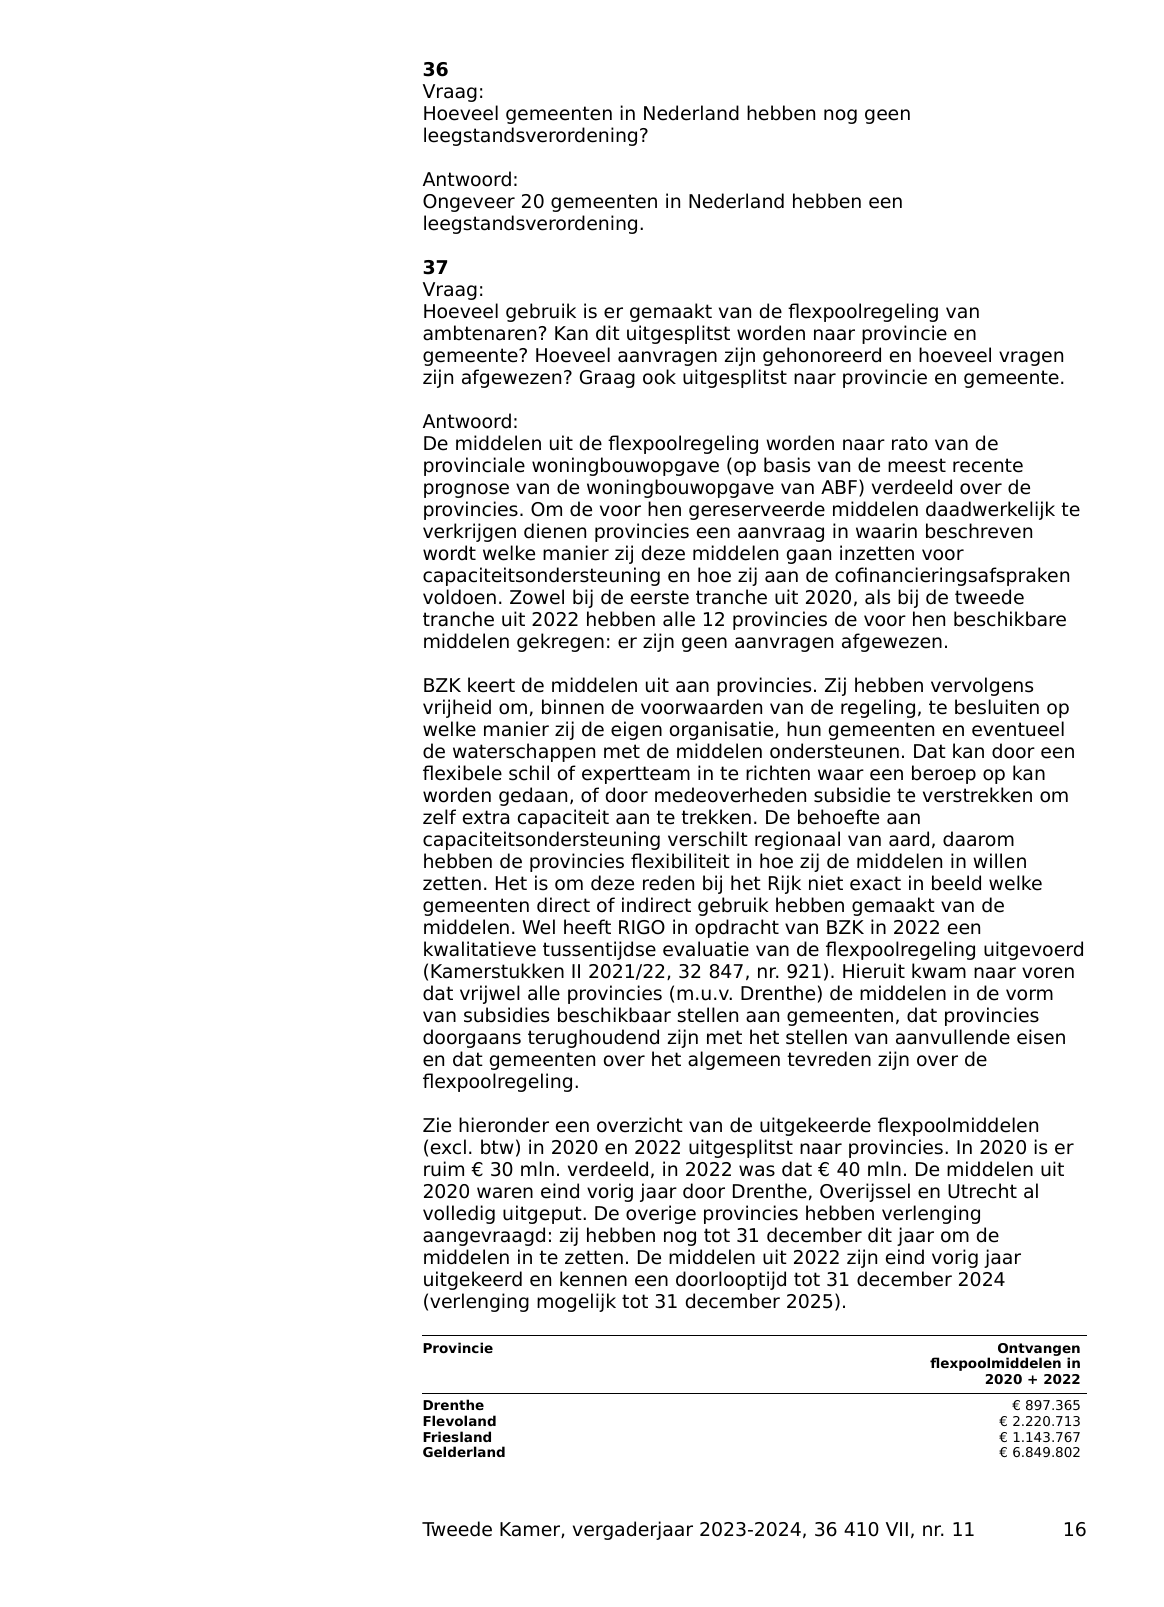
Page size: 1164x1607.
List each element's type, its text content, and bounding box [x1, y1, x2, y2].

table_cell € 6.849.802 [895, 1445, 1087, 1461]
text Hoeveel gebruik is er gemaakt van de flexpoolregeling van ambtenaren? Kan dit uitgesplitst worden naar provincie en gemeente? Hoeveel aanvragen zijn gehonoreerd en hoeveel vragen zijn afgewezen? Graag ook uitgesplitst naar provincie en gemeente. [422, 301, 1087, 389]
text Zie hieronder een overzicht van de uitgekeerde flexpoolmiddelen (excl. btw) in 2020 en 2022 uitgesplitst naar provincies. In 2020 is er ruim € 30 mln. verdeeld, in 2022 was dat € 40 mln. De middelen uit 2020 waren eind vorig jaar door Drenthe, Overijssel en Utrecht al volledig uitgeput. De overige provincies hebben verlenging aangevraagd: zij hebben nog tot 31 december dit jaar om de middelen in te zetten. De middelen uit 2022 zijn eind vorig jaar uitgekeerd en kennen een doorlooptijd tot 31 december 2024 (verlenging mogelijk tot 31 december 2025). [422, 1115, 1087, 1313]
table_cell Gelderland [422, 1445, 895, 1461]
text Vraag: [422, 279, 1087, 301]
table_cell Friesland [422, 1430, 895, 1445]
text Vraag: [422, 81, 1087, 103]
table_cell € 1.143.767 [895, 1430, 1087, 1445]
text Hoeveel gemeenten in Nederland hebben nog geen leegstandsverordening? [422, 103, 1087, 147]
table_cell Flevoland [422, 1414, 895, 1429]
text 36 [422, 59, 1087, 81]
table_cell € 2.220.713 [895, 1414, 1087, 1429]
table_header Ontvangen flexpoolmiddelen in 2020 + 2022 [895, 1336, 1087, 1392]
text Antwoord: [422, 411, 1087, 433]
table_cell Drenthe [422, 1394, 895, 1414]
text Antwoord: [422, 169, 1087, 191]
table_header Provincie [422, 1336, 895, 1392]
table_cell € 897.365 [895, 1394, 1087, 1414]
text 37 [422, 257, 1087, 279]
text Ongeveer 20 gemeenten in Nederland hebben een leegstandsverordening. [422, 191, 1087, 235]
text BZK keert de middelen uit aan provincies. Zij hebben vervolgens vrijheid om, binnen de voorwaarden van de regeling, te besluiten op welke manier zij de eigen organisatie, hun gemeenten en eventueel de waterschappen met de middelen ondersteunen. Dat kan door een flexibele schil of expertteam in te richten waar een beroep op kan worden gedaan, of door medeoverheden subsidie te verstrekken om zelf extra capaciteit aan te trekken. De behoefte aan capaciteitsondersteuning verschilt regionaal van aard, daarom hebben de provincies flexibiliteit in hoe zij de middelen in willen zetten. Het is om deze reden bij het Rijk niet exact in beeld welke gemeenten direct of indirect gebruik hebben gemaakt van de middelen. Wel heeft RIGO in opdracht van BZK in 2022 een kwalitatieve tussentijdse evaluatie van de flexpoolregeling uitgevoerd (Kamerstukken II 2021/22, 32 847, nr. 921). Hieruit kwam naar voren dat vrijwel alle provincies (m.u.v. Drenthe) de middelen in de vorm van subsidies beschikbaar stellen aan gemeenten, dat provincies doorgaans terughoudend zijn met het stellen van aanvullende eisen en dat gemeenten over het algemeen tevreden zijn over de flexpoolregeling. [422, 675, 1087, 1093]
text De middelen uit de flexpoolregeling worden naar rato van de provinciale woningbouwopgave (op basis van de meest recente prognose van de woningbouwopgave van ABF) verdeeld over de provincies. Om de voor hen gereserveerde middelen daadwerkelijk te verkrijgen dienen provincies een aanvraag in waarin beschreven wordt welke manier zij deze middelen gaan inzetten voor capaciteitsondersteuning en hoe zij aan de cofinancieringsafspraken voldoen. Zowel bij de eerste tranche uit 2020, als bij de tweede tranche uit 2022 hebben alle 12 provincies de voor hen beschikbare middelen gekregen: er zijn geen aanvragen afgewezen. [422, 433, 1087, 653]
